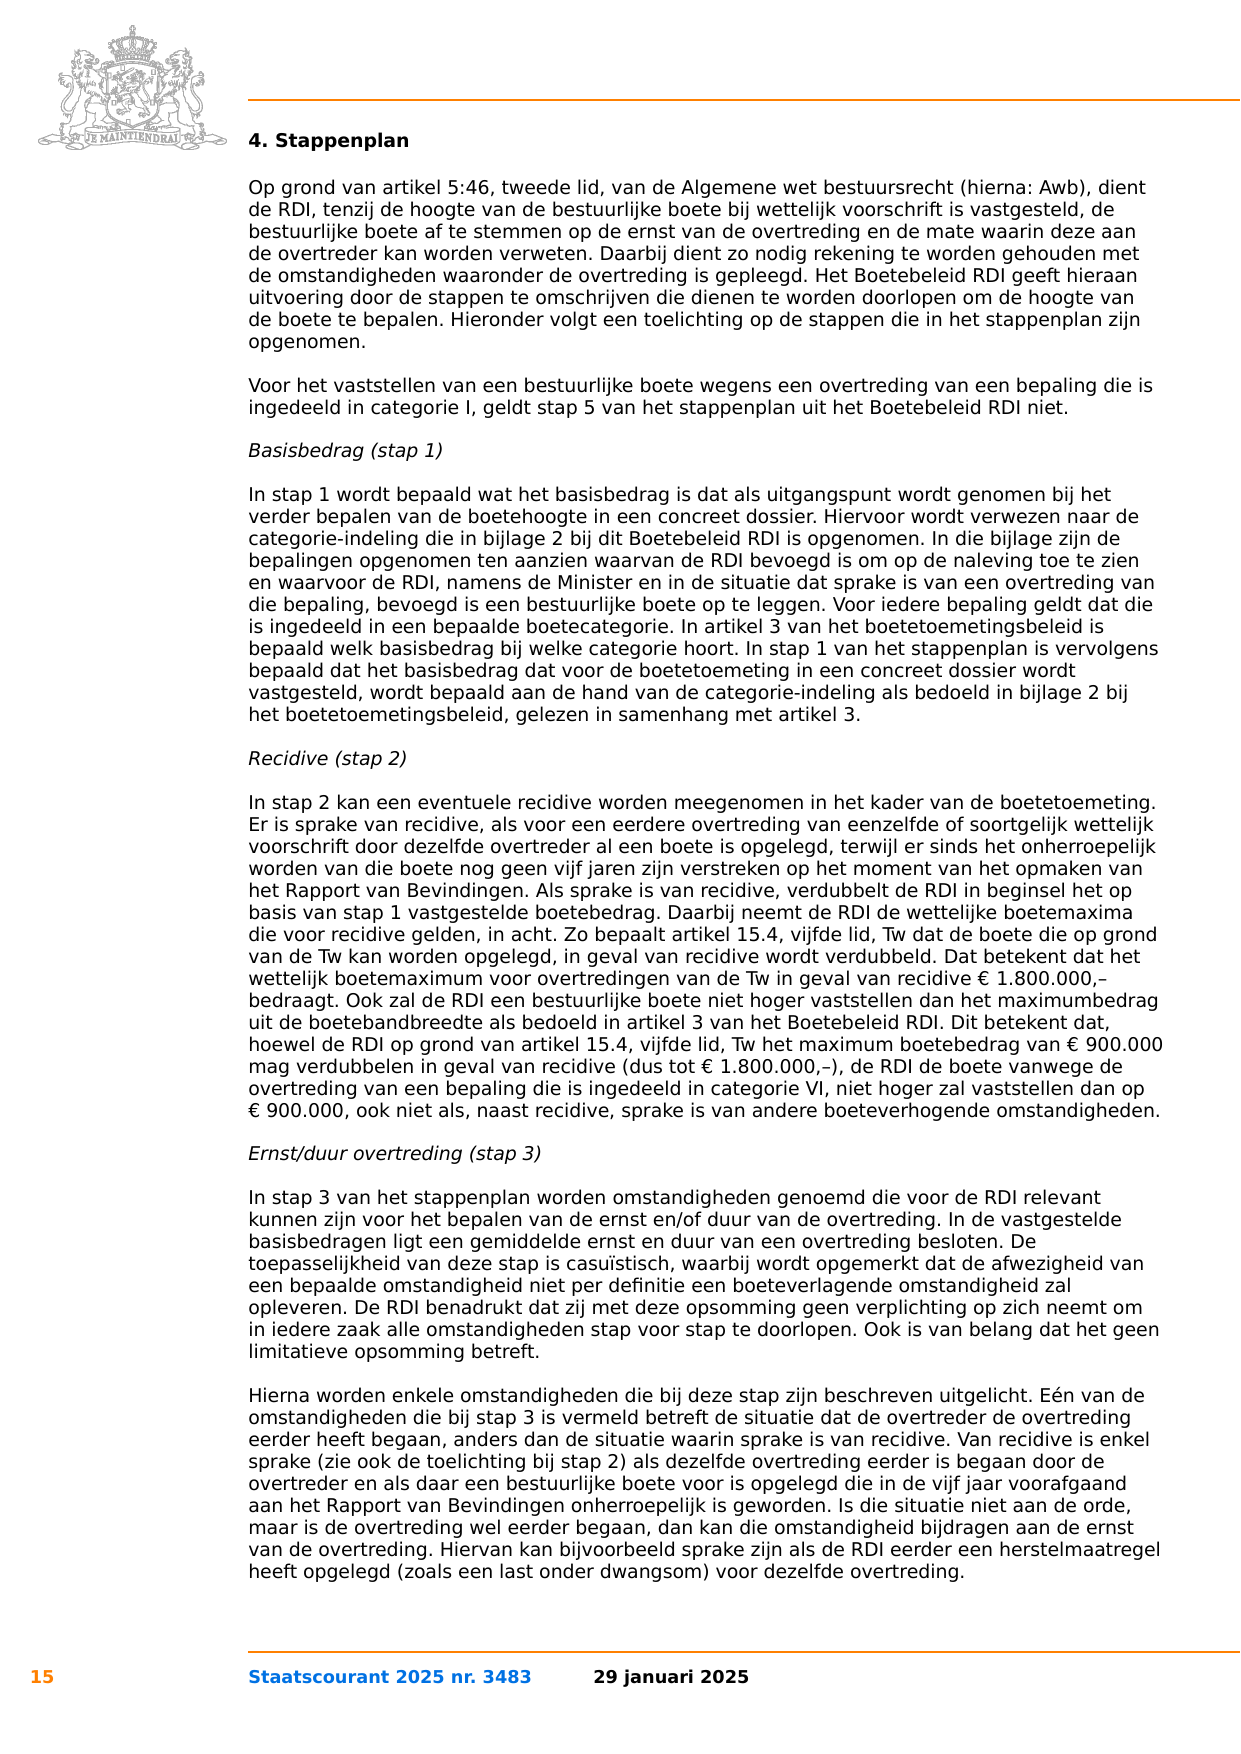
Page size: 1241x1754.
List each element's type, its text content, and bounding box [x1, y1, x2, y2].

text In stap 1 wordt bepaald wat het basisbedrag is dat als uitgangspunt wordt genomen bij het verder bepalen van de boetehoogte in een concreet dossier. Hiervoor wordt verwezen naar de categorie-indeling die in bijlage 2 bij dit Boetebeleid RDI is opgenomen. In die bijlage zijn de bepalingen opgenomen ten aanzien waarvan de RDI bevoegd is om op de naleving toe te zien en waarvoor de RDI, namens de Minister en in de situatie dat sprake is van een overtreding van die bepaling, bevoegd is een bestuurlijke boete op te leggen. Voor iedere bepaling geldt dat die is ingedeeld in een bepaalde boetecategorie. In artikel 3 van het boetetoemetingsbeleid is bepaald welk basisbedrag bij welke categorie hoort. In stap 1 van het stappenplan is vervolgens bepaald dat het basisbedrag dat voor de boetetoemeting in een concreet dossier wordt vastgesteld, wordt bepaald aan de hand van de categorie-indeling als bedoeld in bijlage 2 bij het boetetoemetingsbeleid, gelezen in samenhang met artikel 3. [248, 484, 1163, 726]
text In stap 3 van het stappenplan worden omstandigheden genoemd die voor de RDI relevant kunnen zijn voor het bepalen van de ernst en/of duur van de overtreding. In de vastgestelde basisbedragen ligt een gemiddelde ernst en duur van een overtreding besloten. De toepasselijkheid van deze stap is casuïstisch, waarbij wordt opgemerkt dat de afwezigheid van een bepaalde omstandigheid niet per definitie een boeteverlagende omstandigheid zal opleveren. De RDI benadrukt dat zij met deze opsomming geen verplichting op zich neemt om in iedere zaak alle omstandigheden stap voor stap te doorlopen. Ook is van belang dat het geen limitatieve opsomming betreft. [248, 1187, 1163, 1363]
picture [38, 25, 227, 150]
text Voor het vaststellen van een bestuurlijke boete wegens een overtreding van een bepaling die is ingedeeld in categorie I, geldt stap 5 van het stappenplan uit het Boetebeleid RDI niet. [248, 374, 1163, 418]
subtitle 4. Stappenplan [248, 130, 1163, 152]
text In stap 2 kan een eventuele recidive worden meegenomen in het kader van de boetetoemeting. Er is sprake van recidive, als voor een eerdere overtreding van eenzelfde of soortgelijk wettelijk voorschrift door dezelfde overtreder al een boete is opgelegd, terwijl er sinds het onherroepelijk worden van die boete nog geen vijf jaren zijn verstreken op het moment van het opmaken van het Rapport van Bevindingen. Als sprake is van recidive, verdubbelt de RDI in beginsel het op basis van stap 1 vastgestelde boetebedrag. Daarbij neemt de RDI de wettelijke boetemaxima die voor recidive gelden, in acht. Zo bepaalt artikel 15.4, vijfde lid, Tw dat de boete die op grond van de Tw kan worden opgelegd, in geval van recidive wordt verdubbeld. Dat betekent dat het wettelijk boetemaximum voor overtredingen van de Tw in geval van recidive € 1.800.000,– bedraagt. Ook zal de RDI een bestuurlijke boete niet hoger vaststellen dan het maximumbedrag uit de boetebandbreedte als bedoeld in artikel 3 van het Boetebeleid RDI. Dit betekent dat, hoewel de RDI op grond van artikel 15.4, vijfde lid, Tw het maximum boetebedrag van € 900.000 mag verdubbelen in geval van recidive (dus tot € 1.800.000,–), de RDI de boete vanwege de overtreding van een bepaling die is ingedeeld in categorie VI, niet hoger zal vaststellen dan op € 900.000, ook niet als, naast recidive, sprake is van andere boeteverhogende omstandigheden. [248, 792, 1163, 1121]
text Hierna worden enkele omstandigheden die bij deze stap zijn beschreven uitgelicht. Eén van de omstandigheden die bij stap 3 is vermeld betreft de situatie dat de overtreder de overtreding eerder heeft begaan, anders dan de situatie waarin sprake is van recidive. Van recidive is enkel sprake (zie ook de toelichting bij stap 2) als dezelfde overtreding eerder is begaan door de overtreder en als daar een bestuurlijke boete voor is opgelegd die in de vijf jaar voorafgaand aan het Rapport van Bevindingen onherroepelijk is geworden. Is die situatie niet aan de orde, maar is de overtreding wel eerder begaan, dan kan die omstandigheid bijdragen aan de ernst van de overtreding. Hiervan kan bijvoorbeeld sprake zijn als de RDI eerder een herstelmaatregel heeft opgelegd (zoals een last onder dwangsom) voor dezelfde overtreding. [248, 1385, 1163, 1583]
text Op grond van artikel 5:46, tweede lid, van de Algemene wet bestuursrecht (hierna: Awb), dient de RDI, tenzij de hoogte van de bestuurlijke boete bij wettelijk voorschrift is vastgesteld, de bestuurlijke boete af te stemmen op de ernst van de overtreding en de mate waarin deze aan de overtreder kan worden verweten. Daarbij dient zo nodig rekening te worden gehouden met de omstandigheden waaronder de overtreding is gepleegd. Het Boetebeleid RDI geeft hieraan uitvoering door de stappen te omschrijven die dienen te worden doorlopen om de hoogte van de boete te bepalen. Hieronder volgt een toelichting op de stappen die in het stappenplan zijn opgenomen. [248, 177, 1163, 353]
subtitle Ernst/duur overtreding (stap 3) [248, 1143, 1163, 1165]
subtitle Basisbedrag (stap 1) [248, 440, 1163, 462]
subtitle Recidive (stap 2) [248, 748, 1163, 770]
